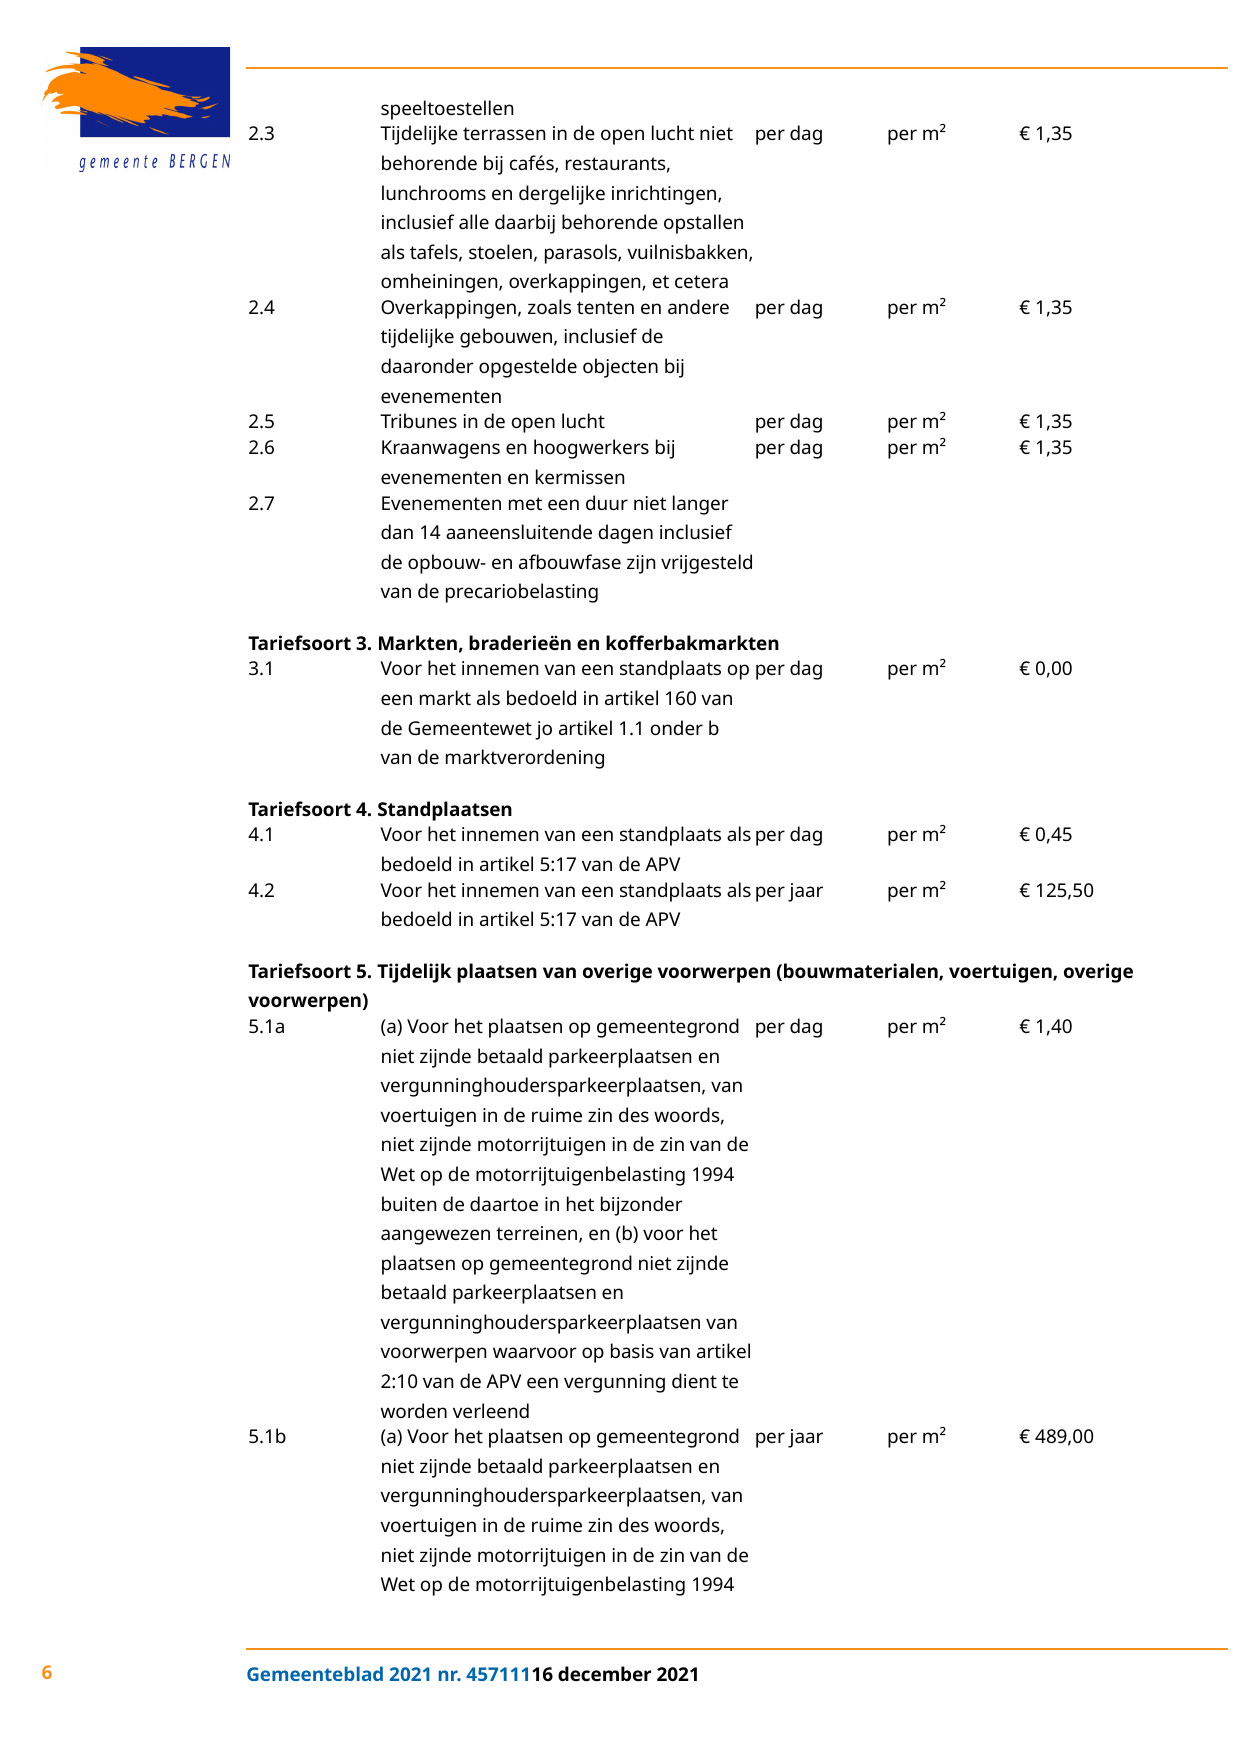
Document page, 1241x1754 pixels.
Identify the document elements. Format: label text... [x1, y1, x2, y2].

table_cell [248, 95, 380, 121]
table_cell € 0,45 [1019, 822, 1152, 877]
table_cell per m² [887, 1424, 1019, 1597]
table_cell Voor het innemen van een standplaats als bedoeld in artikel 5:17 van de APV [380, 822, 754, 877]
table_cell per m² [887, 656, 1019, 770]
table_cell [887, 95, 1019, 121]
table_cell per m² [887, 822, 1019, 877]
picture [41, 47, 231, 172]
table_cell [755, 490, 887, 604]
table_cell Tribunes in de open lucht [380, 409, 754, 434]
table_cell € 1,35 [1019, 121, 1152, 294]
table_cell Voor het innemen van een standplaats als bedoeld in artikel 5:17 van de APV [380, 877, 754, 932]
table_cell Kraanwagens en hoogwerkers bij evenementen en kermissen [380, 434, 754, 490]
table_cell [1019, 95, 1152, 121]
table_cell per m² [887, 294, 1019, 409]
table_cell per m² [887, 434, 1019, 490]
table_cell per dag [755, 294, 887, 409]
table_cell per dag [755, 434, 887, 490]
table_cell € 0,00 [1019, 656, 1152, 770]
table_cell per jaar [755, 1424, 887, 1597]
table_cell Tariefsoort 5. Tijdelijk plaatsen van overige voorwerpen (bouwmaterialen, voertuigen, overige voorwerpen) [248, 958, 1152, 1013]
table_cell per dag [755, 1013, 887, 1423]
table_cell 4.2 [248, 877, 380, 932]
table_cell 2.3 [248, 121, 380, 294]
table_cell (a) Voor het plaatsen op gemeentegrond niet zijnde betaald parkeerplaatsen en vergunninghoudersparkeerplaatsen, van voertuigen in de ruime zin des woords, niet zijnde motorrijtuigen in de zin van de Wet op de motorrijtuigenbelasting 1994 [380, 1424, 754, 1597]
table_cell per m² [887, 877, 1019, 932]
table_cell per dag [755, 822, 887, 877]
table_cell 2.4 [248, 294, 380, 409]
table_cell 5.1a [248, 1013, 380, 1423]
table_cell (a) Voor het plaatsen op gemeentegrond niet zijnde betaald parkeerplaatsen en vergunninghoudersparkeerplaatsen, van voertuigen in de ruime zin des woords, niet zijnde motorrijtuigen in de zin van de Wet op de motorrijtuigenbelasting 1994 buiten de daartoe in het bijzonder aangewezen terreinen, en (b) voor het plaatsen op gemeentegrond niet zijnde betaald parkeerplaatsen en vergunninghoudersparkeerplaatsen van voorwerpen waarvoor op basis van artikel 2:10 van de APV een vergunning dient te worden verleend [380, 1013, 754, 1423]
table_cell speeltoestellen [380, 95, 754, 121]
table_cell € 1,35 [1019, 409, 1152, 434]
table_cell 2.5 [248, 409, 380, 434]
table_cell per dag [755, 121, 887, 294]
table_cell per m² [887, 1013, 1019, 1423]
table_cell 2.6 [248, 434, 380, 490]
table_cell Voor het innemen van een standplaats op een markt als bedoeld in artikel 160 van de Gemeentewet jo artikel 1.1 onder b van de marktverordening [380, 656, 754, 770]
table_cell [1019, 490, 1152, 604]
table_cell 2.7 [248, 490, 380, 604]
table_cell Tijdelijke terrassen in de open lucht niet behorende bij cafés, restaurants, lunchrooms en dergelijke inrichtingen, inclusief alle daarbij behorende opstallen als tafels, stoelen, parasols, vuilnisbakken, omheiningen, overkappingen, et cetera [380, 121, 754, 294]
table_cell per dag [755, 409, 887, 434]
table_cell per m² [887, 409, 1019, 434]
table_cell Tariefsoort 4. Standplaatsen [248, 796, 1152, 822]
table_cell [248, 770, 1152, 796]
table_cell Overkappingen, zoals tenten en andere tijdelijke gebouwen, inclusief de daaronder opgestelde objecten bij evenementen [380, 294, 754, 409]
table_cell € 1,35 [1019, 434, 1152, 490]
table_cell € 1,35 [1019, 294, 1152, 409]
table_cell per m² [887, 121, 1019, 294]
table_cell [248, 604, 1152, 630]
table_cell [887, 490, 1019, 604]
table_cell € 489,00 [1019, 1424, 1152, 1597]
table_cell per dag [755, 656, 887, 770]
table_cell [248, 932, 1152, 958]
table_cell Evenementen met een duur niet langer dan 14 aaneensluitende dagen inclusief de opbouw- en afbouwfase zijn vrijgesteld van de precariobelasting [380, 490, 754, 604]
table_cell [755, 95, 887, 121]
table_cell per jaar [755, 877, 887, 932]
table_cell 4.1 [248, 822, 380, 877]
table_cell 3.1 [248, 656, 380, 770]
table_cell Tariefsoort 3. Markten, braderieën en kofferbakmarkten [248, 630, 1152, 656]
table_cell € 1,40 [1019, 1013, 1152, 1423]
table_cell 5.1b [248, 1424, 380, 1597]
table_cell € 125,50 [1019, 877, 1152, 932]
